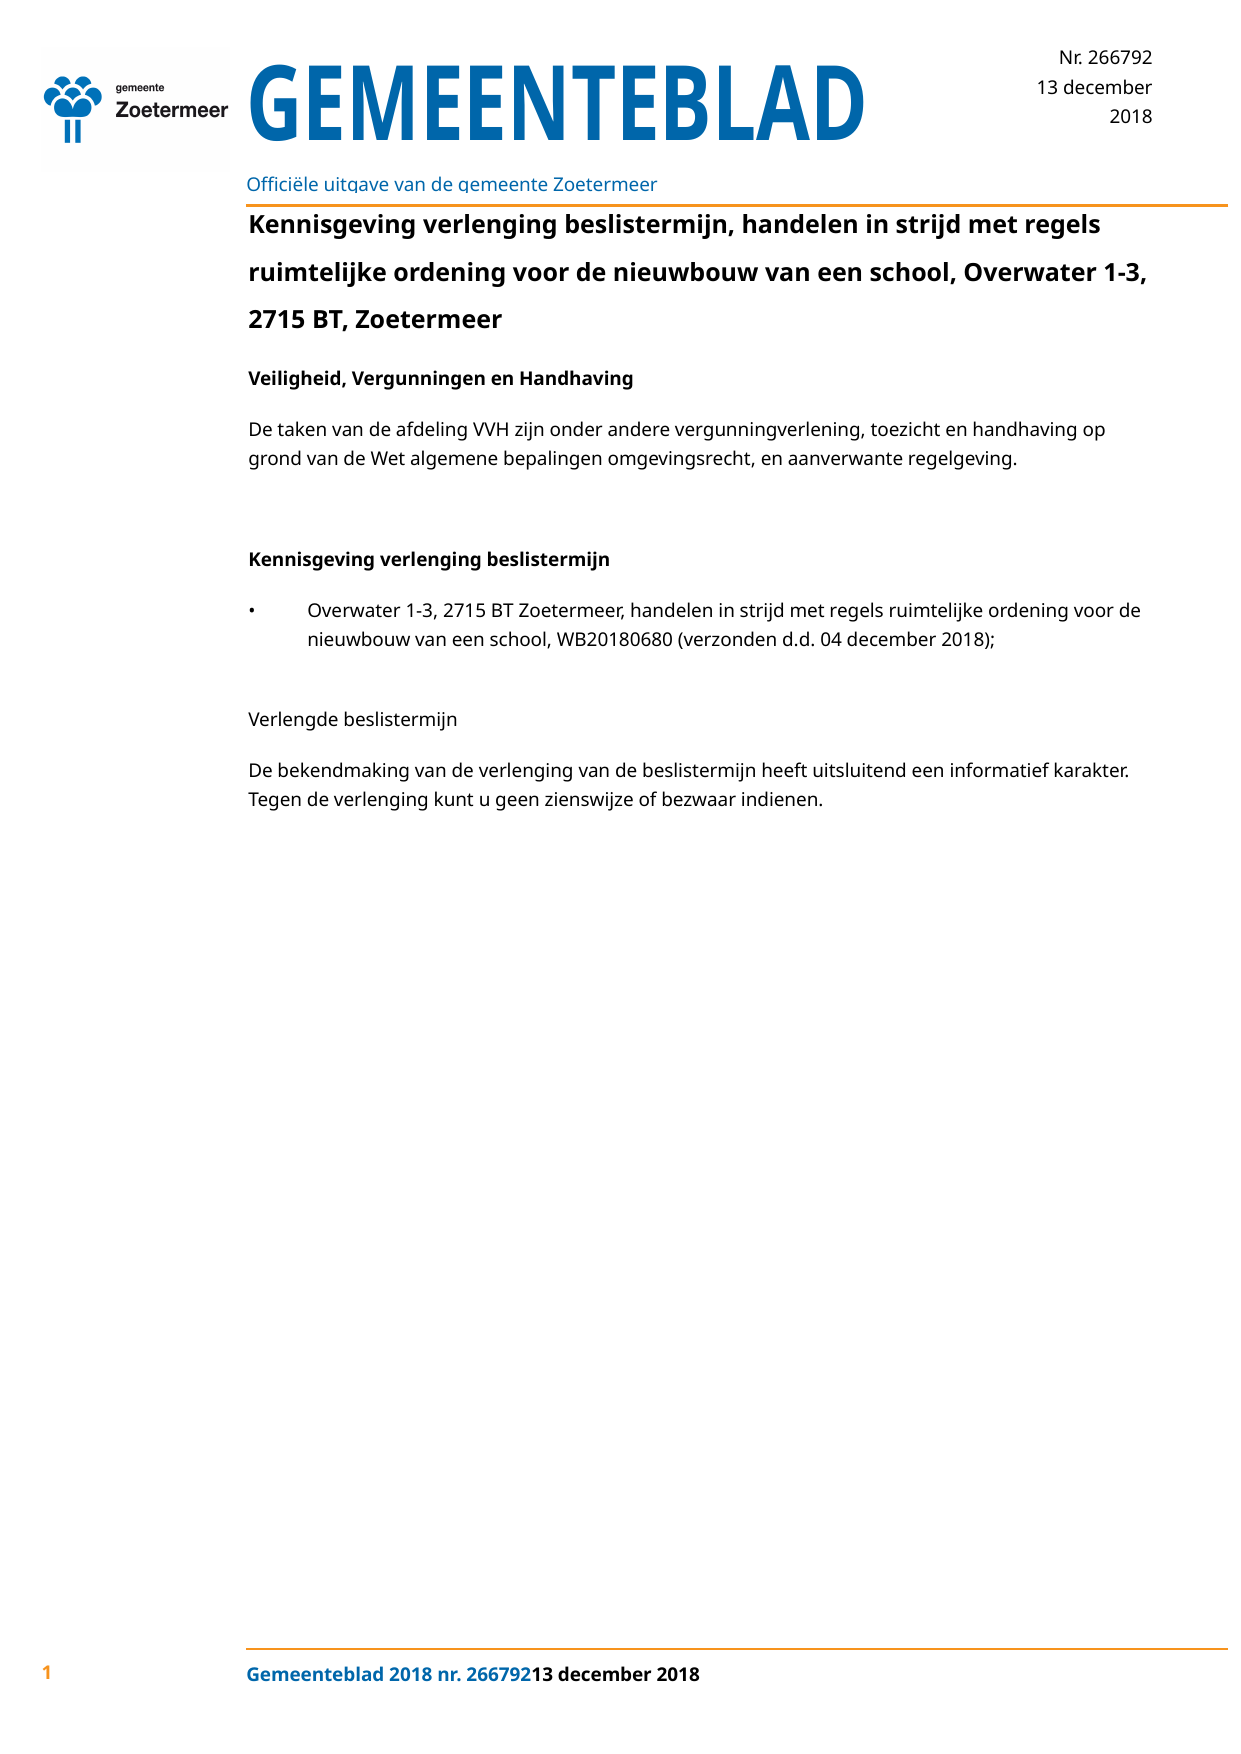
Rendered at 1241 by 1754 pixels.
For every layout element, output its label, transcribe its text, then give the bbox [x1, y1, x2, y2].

text Kennisgeving verlenging beslistermijn [248, 546, 1152, 572]
text De taken van de afdeling VVH zijn onder andere vergunningverlening, toezicht en handhaving op grond van de Wet algemene bepalingen omgevingsrecht, en aanverwante regelgeving. [248, 416, 1152, 471]
text Kennisgeving verlenging beslistermijn, handelen in strijd met regels ruimtelijke ordening voor de nieuwbouw van een school, Overwater 1-3, 2715 BT, Zoetermeer [248, 207, 1152, 336]
text Verlengde beslistermijn [248, 706, 1152, 732]
list Overwater 1-3, 2715 BT Zoetermeer, handelen in strijd met regels ruimtelijke ordening voor de nieuwbouw van een school, WB20180680 (verzonden d.d. 04 december 2018); [248, 597, 1152, 652]
text Veiligheid, Vergunningen en Handhaving [248, 366, 1152, 391]
text De bekendmaking van de verlenging van de beslistermijn heeft uitsluitend een informatief karakter. Tegen de verlenging kunt u geen zienswijze of bezwaar indienen. [248, 757, 1152, 812]
picture [41, 47, 231, 172]
